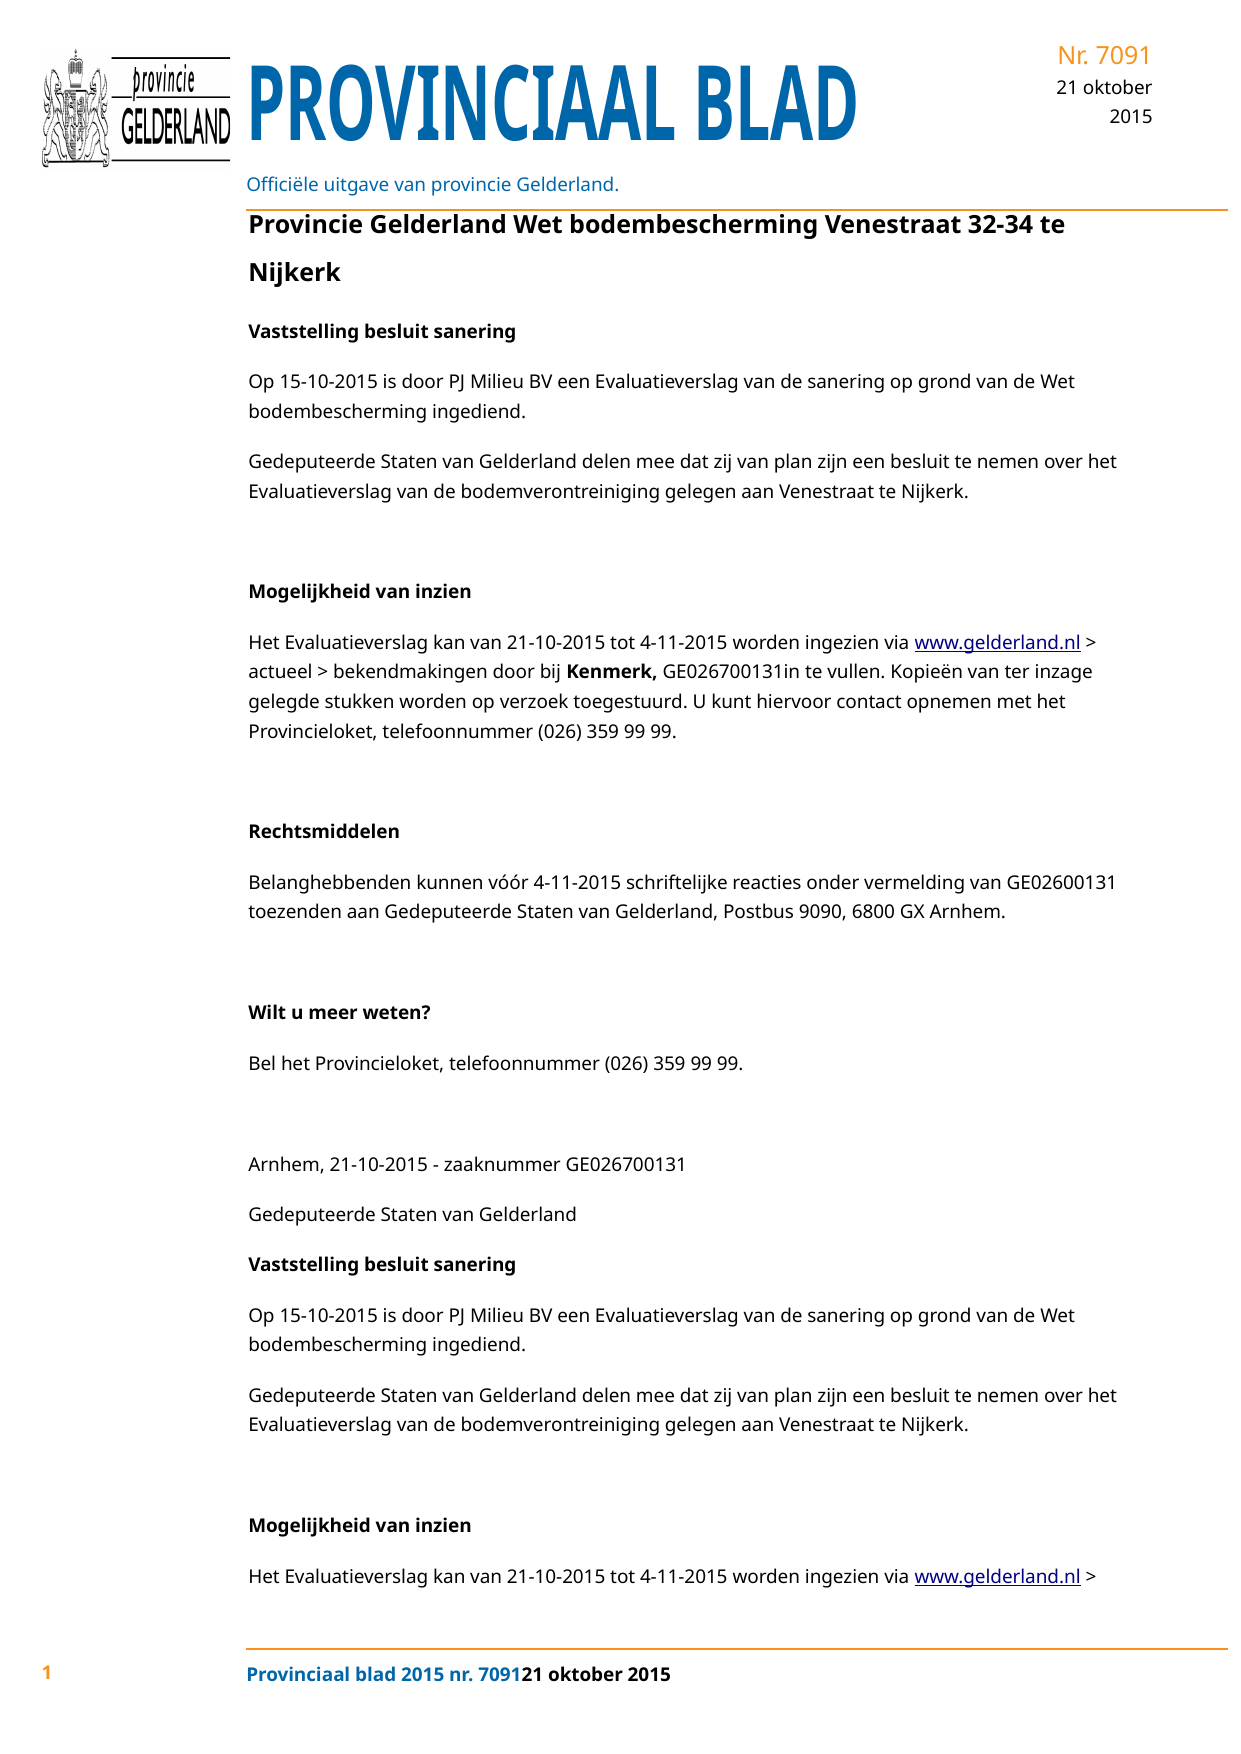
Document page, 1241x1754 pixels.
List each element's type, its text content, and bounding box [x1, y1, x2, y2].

text Op 15-10-2015 is door PJ Milieu BV een Evaluatieverslag van de sanering op grond van de Wet bodembescherming ingediend. [248, 368, 1152, 424]
text Vaststelling besluit sanering [248, 318, 1152, 344]
text Mogelijkheid van inzien [248, 579, 1152, 604]
text Vaststelling besluit sanering [248, 1252, 1152, 1277]
text Op 15-10-2015 is door PJ Milieu BV een Evaluatieverslag van de sanering op grond van de Wet bodembescherming ingediend. [248, 1302, 1152, 1357]
text Het Evaluatieverslag kan van 21-10-2015 tot 4-11-2015 worden ingezien via www.gelderland.nl > actueel > bekendmakingen door bij Kenmerk, GE026700131in te vullen. Kopieën van ter inzage gelegde stukken worden op verzoek toegestuurd. U kunt hiervoor contact opnemen met het Provincieloket, telefoonnummer (026) 359 99 99. [248, 629, 1152, 744]
text Gedeputeerde Staten van Gelderland delen mee dat zij van plan zijn een besluit te nemen over het Evaluatieverslag van de bodemverontreiniging gelegen aan Venestraat te Nijkerk. [248, 1382, 1152, 1437]
text Mogelijkheid van inzien [248, 1512, 1152, 1538]
text Wilt u meer weten? [248, 999, 1152, 1025]
text Belanghebbenden kunnen vóór 4-11-2015 schriftelijke reacties onder vermelding van GE02600131 toezenden aan Gedeputeerde Staten van Gelderland, Postbus 9090, 6800 GX Arnhem. [248, 869, 1152, 924]
text Gedeputeerde Staten van Gelderland delen mee dat zij van plan zijn een besluit te nemen over het Evaluatieverslag van de bodemverontreiniging gelegen aan Venestraat te Nijkerk. [248, 448, 1152, 504]
text Rechtsmiddelen [248, 819, 1152, 844]
text Gedeputeerde Staten van Gelderland [248, 1201, 1152, 1227]
text Het Evaluatieverslag kan van 21-10-2015 tot 4-11-2015 worden ingezien via www.gelderland.nl > [248, 1563, 1152, 1589]
text Bel het Provincieloket, telefoonnummer (026) 359 99 99. [248, 1050, 1152, 1076]
picture [41, 47, 231, 172]
text Arnhem, 21-10-2015 - zaaknummer GE026700131 [248, 1151, 1152, 1177]
text Provincie Gelderland Wet bodembescherming Venestraat 32-34 te Nijkerk [248, 211, 1152, 288]
